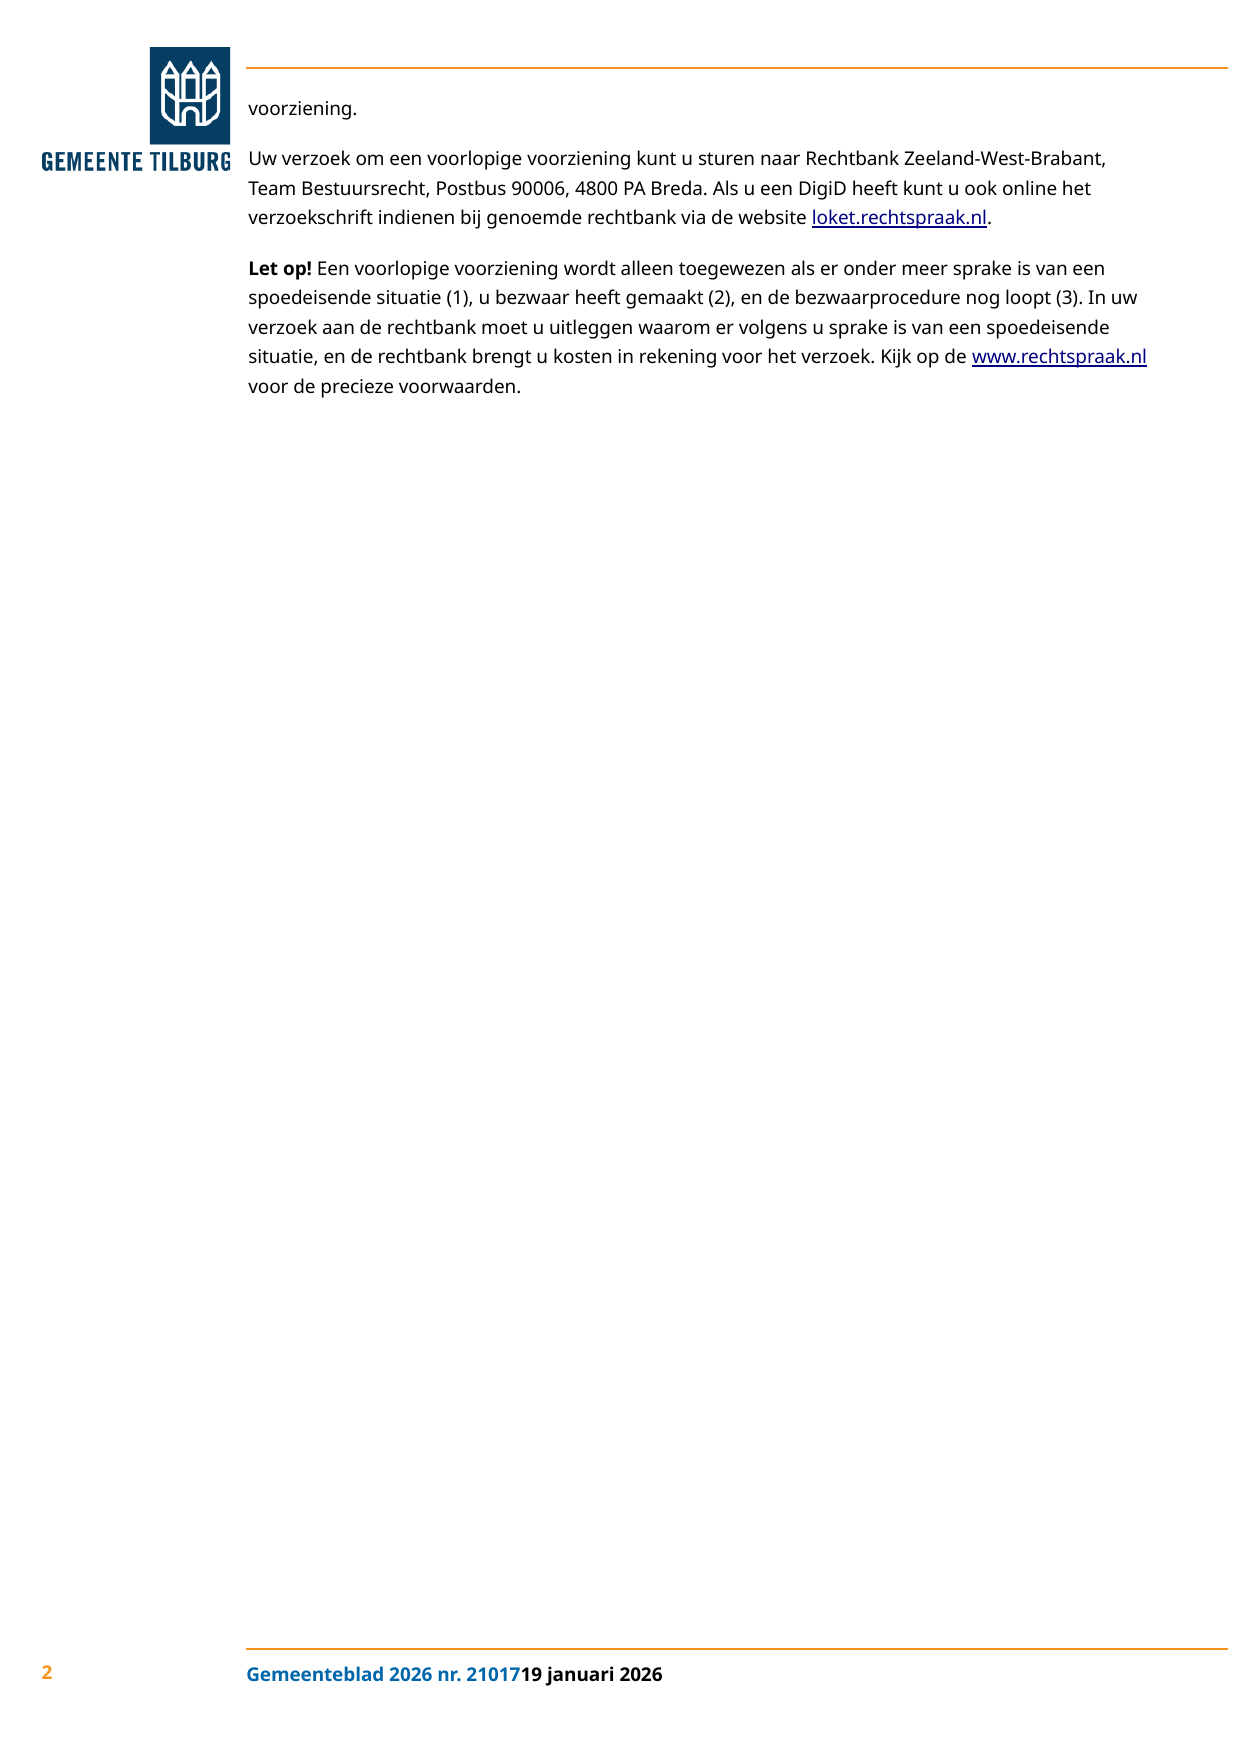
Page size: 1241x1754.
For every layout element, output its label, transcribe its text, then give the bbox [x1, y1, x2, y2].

text voorziening. [248, 95, 1152, 121]
text Uw verzoek om een voorlopige voorziening kunt u sturen naar Rechtbank Zeeland-West-Brabant, Team Bestuursrecht, Postbus 90006, 4800 PA Breda. Als u een DigiD heeft kunt u ook online het verzoekschrift indienen bij genoemde rechtbank via de website loket.rechtspraak.nl. [248, 145, 1152, 230]
picture [41, 47, 231, 172]
text Let op! Een voorlopige voorziening wordt alleen toegewezen als er onder meer sprake is van een spoedeisende situatie (1), u bezwaar heeft gemaakt (2), en de bezwaarprocedure nog loopt (3). In uw verzoek aan de rechtbank moet u uitleggen waarom er volgens u sprake is van een spoedeisende situatie, en de rechtbank brengt u kosten in rekening voor het verzoek. Kijk op de www.rechtspraak.nl voor de precieze voorwaarden. [248, 255, 1152, 399]
